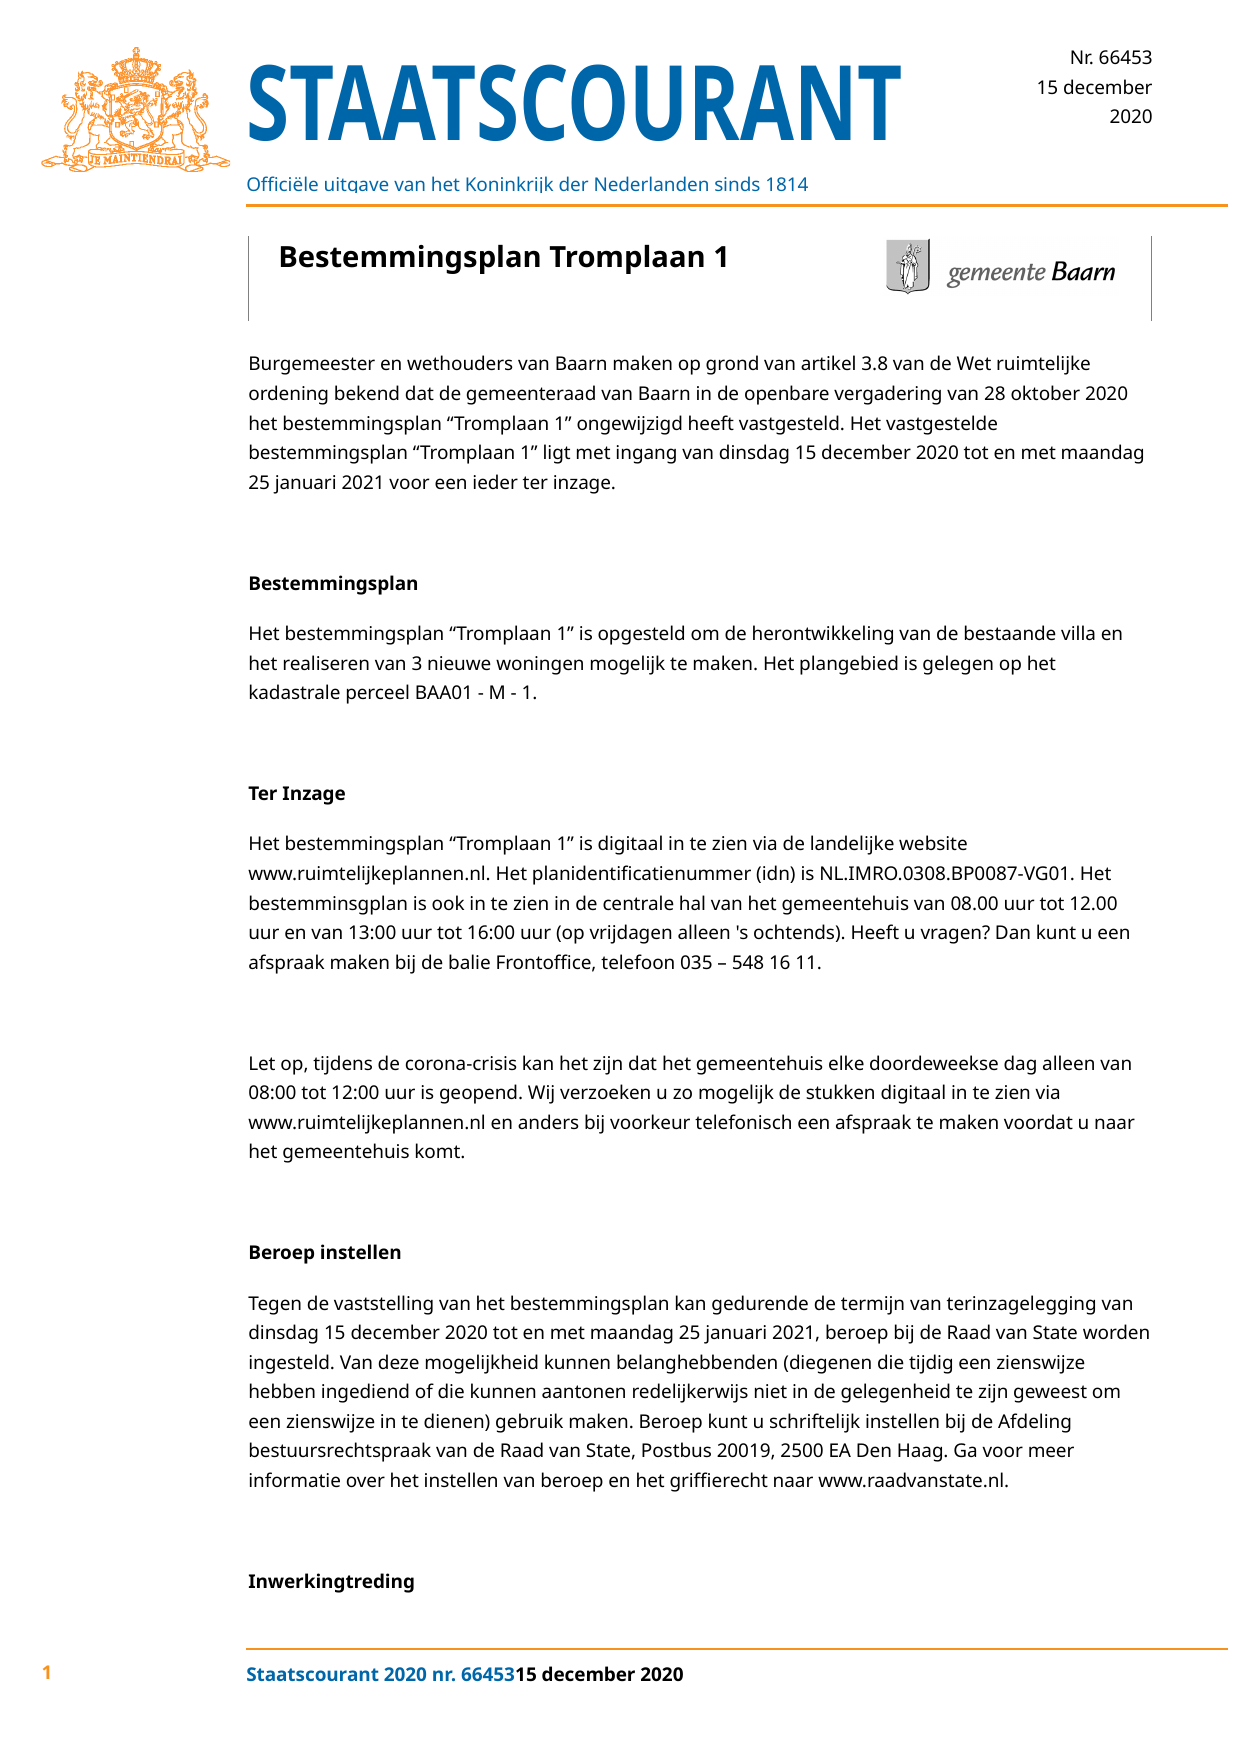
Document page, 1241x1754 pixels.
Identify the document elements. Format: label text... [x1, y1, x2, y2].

table_header [850, 236, 1151, 321]
text Inwerkingtreding [248, 1568, 1152, 1594]
text Tegen de vaststelling van het bestemmingsplan kan gedurende de termijn van terinzagelegging van dinsdag 15 december 2020 tot en met maandag 25 januari 2021, beroep bij de Raad van State worden ingesteld. Van deze mogelijkheid kunnen belanghebbenden (diegenen die tijdig een zienswijze hebben ingediend of die kunnen aantonen redelijkerwijs niet in de gelegenheid te zijn geweest om een zienswijze in te dienen) gebruik maken. Beroep kunt u schriftelijk instellen bij de Afdeling bestuursrechtspraak van de Raad van State, Postbus 20019, 2500 EA Den Haag. Ga voor meer informatie over het instellen van beroep en het griffierecht naar www.raadvanstate.nl. [248, 1290, 1152, 1493]
picture [882, 236, 1119, 296]
text Burgemeester en wethouders van Baarn maken op grond van artikel 3.8 van de Wet ruimtelijke ordening bekend dat de gemeenteraad van Baarn in de openbare vergadering van 28 oktober 2020 het bestemmingsplan “Tromplaan 1” ongewijzigd heeft vastgesteld. Het vastgestelde bestemmingsplan “Tromplaan 1” ligt met ingang van dinsdag 15 december 2020 tot en met maandag 25 januari 2021 voor een ieder ter inzage. [248, 351, 1152, 494]
text Ter Inzage [248, 780, 1152, 806]
picture [41, 47, 231, 172]
text Let op, tijdens de corona-crisis kan het zijn dat het gemeentehuis elke doordeweekse dag alleen van 08:00 tot 12:00 uur is geopend. Wij verzoeken u zo mogelijk de stukken digitaal in te zien via www.ruimtelijkeplannen.nl en anders bij voorkeur telefonisch een afspraak te maken voordat u naar het gemeentehuis komt. [248, 1050, 1152, 1164]
text Het bestemmingsplan “Tromplaan 1” is opgesteld om de herontwikkeling van de bestaande villa en het realiseren van 3 nieuwe woningen mogelijk te maken. Het plangebied is gelegen op het kadastrale perceel BAA01 - M - 1. [248, 620, 1152, 705]
table_header Bestemmingsplan Tromplaan 1 [249, 236, 850, 321]
text Beroep instellen [248, 1239, 1152, 1265]
text Bestemmingsplan [248, 570, 1152, 595]
text Het bestemmingsplan “Tromplaan 1” is digitaal in te zien via de landelijke website www.ruimtelijkeplannen.nl. Het planidentificatienummer (idn) is NL.IMRO.0308.BP0087-VG01. Het bestemminsgplan is ook in te zien in de centrale hal van het gemeentehuis van 08.00 uur tot 12.00 uur en van 13:00 uur tot 16:00 uur (op vrijdagen alleen 's ochtends). Heeft u vragen? Dan kunt u een afspraak maken bij de balie Frontoffice, telefoon 035 – 548 16 11. [248, 831, 1152, 974]
